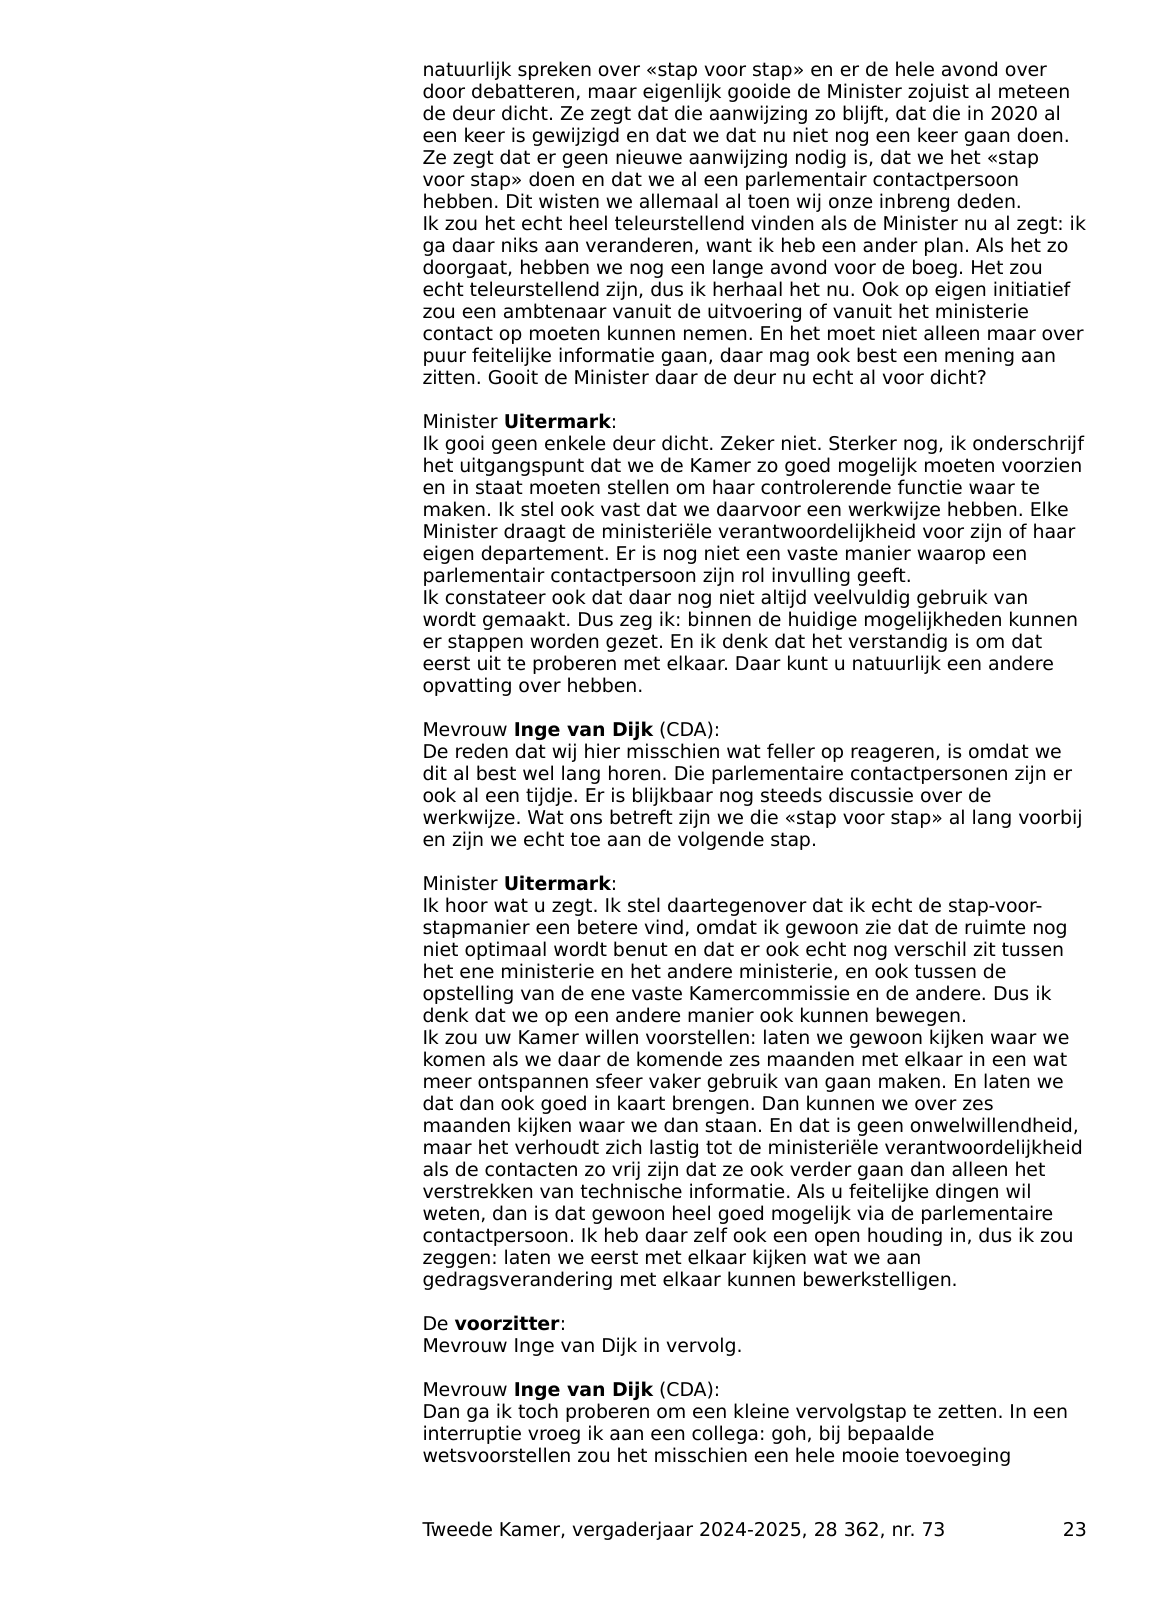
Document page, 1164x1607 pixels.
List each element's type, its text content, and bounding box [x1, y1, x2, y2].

text Minister Uitermark: [422, 873, 1087, 895]
text natuurlijk spreken over «stap voor stap» en er de hele avond over door debatteren, maar eigenlijk gooide de Minister zojuist al meteen de deur dicht. Ze zegt dat die aanwijzing zo blijft, dat die in 2020 al een keer is gewijzigd en dat we dat nu niet nog een keer gaan doen. Ze zegt dat er geen nieuwe aanwijzing nodig is, dat we het «stap voor stap» doen en dat we al een parlementair contactpersoon hebben. Dit wisten we allemaal al toen wij onze inbreng deden. [422, 59, 1087, 213]
text De reden dat wij hier misschien wat feller op reageren, is omdat we dit al best wel lang horen. Die parlementaire contactpersonen zijn er ook al een tijdje. Er is blijkbaar nog steeds discussie over de werkwijze. Wat ons betreft zijn we die «stap voor stap» al lang voorbij en zijn we echt toe aan de volgende stap. [422, 741, 1087, 851]
text Minister Uitermark: [422, 411, 1087, 433]
text Ik constateer ook dat daar nog niet altijd veelvuldig gebruik van wordt gemaakt. Dus zeg ik: binnen de huidige mogelijkheden kunnen er stappen worden gezet. En ik denk dat het verstandig is om dat eerst uit te proberen met elkaar. Daar kunt u natuurlijk een andere opvatting over hebben. [422, 587, 1087, 697]
text Mevrouw Inge van Dijk (CDA): [422, 719, 1087, 741]
text Ik hoor wat u zegt. Ik stel daartegenover dat ik echt de stap-voor-stapmanier een betere vind, omdat ik gewoon zie dat de ruimte nog niet optimaal wordt benut en dat er ook echt nog verschil zit tussen het ene ministerie en het andere ministerie, en ook tussen de opstelling van de ene vaste Kamercommissie en de andere. Dus ik denk dat we op een andere manier ook kunnen bewegen. [422, 895, 1087, 1027]
text Ik zou het echt heel teleurstellend vinden als de Minister nu al zegt: ik ga daar niks aan veranderen, want ik heb een ander plan. Als het zo doorgaat, hebben we nog een lange avond voor de boeg. Het zou echt teleurstellend zijn, dus ik herhaal het nu. Ook op eigen initiatief zou een ambtenaar vanuit de uitvoering of vanuit het ministerie contact op moeten kunnen nemen. En het moet niet alleen maar over puur feitelijke informatie gaan, daar mag ook best een mening aan zitten. Gooit de Minister daar de deur nu echt al voor dicht? [422, 213, 1087, 389]
text Mevrouw Inge van Dijk in vervolg. [422, 1335, 1087, 1357]
text Ik gooi geen enkele deur dicht. Zeker niet. Sterker nog, ik onderschrijf het uitgangspunt dat we de Kamer zo goed mogelijk moeten voorzien en in staat moeten stellen om haar controlerende functie waar te maken. Ik stel ook vast dat we daarvoor een werkwijze hebben. Elke Minister draagt de ministeriële verantwoordelijkheid voor zijn of haar eigen departement. Er is nog niet een vaste manier waarop een parlementair contactpersoon zijn rol invulling geeft. [422, 433, 1087, 587]
text Ik zou uw Kamer willen voorstellen: laten we gewoon kijken waar we komen als we daar de komende zes maanden met elkaar in een wat meer ontspannen sfeer vaker gebruik van gaan maken. En laten we dat dan ook goed in kaart brengen. Dan kunnen we over zes maanden kijken waar we dan staan. En dat is geen onwelwillendheid, maar het verhoudt zich lastig tot de ministeriële verantwoordelijkheid als de contacten zo vrij zijn dat ze ook verder gaan dan alleen het verstrekken van technische informatie. Als u feitelijke dingen wil weten, dan is dat gewoon heel goed mogelijk via de parlementaire contactpersoon. Ik heb daar zelf ook een open houding in, dus ik zou zeggen: laten we eerst met elkaar kijken wat we aan gedragsverandering met elkaar kunnen bewerkstelligen. [422, 1027, 1087, 1291]
text Dan ga ik toch proberen om een kleine vervolgstap te zetten. In een interruptie vroeg ik aan een collega: goh, bij bepaalde wetsvoorstellen zou het misschien een hele mooie toevoeging [422, 1401, 1087, 1467]
text De voorzitter: [422, 1313, 1087, 1335]
text Mevrouw Inge van Dijk (CDA): [422, 1379, 1087, 1401]
